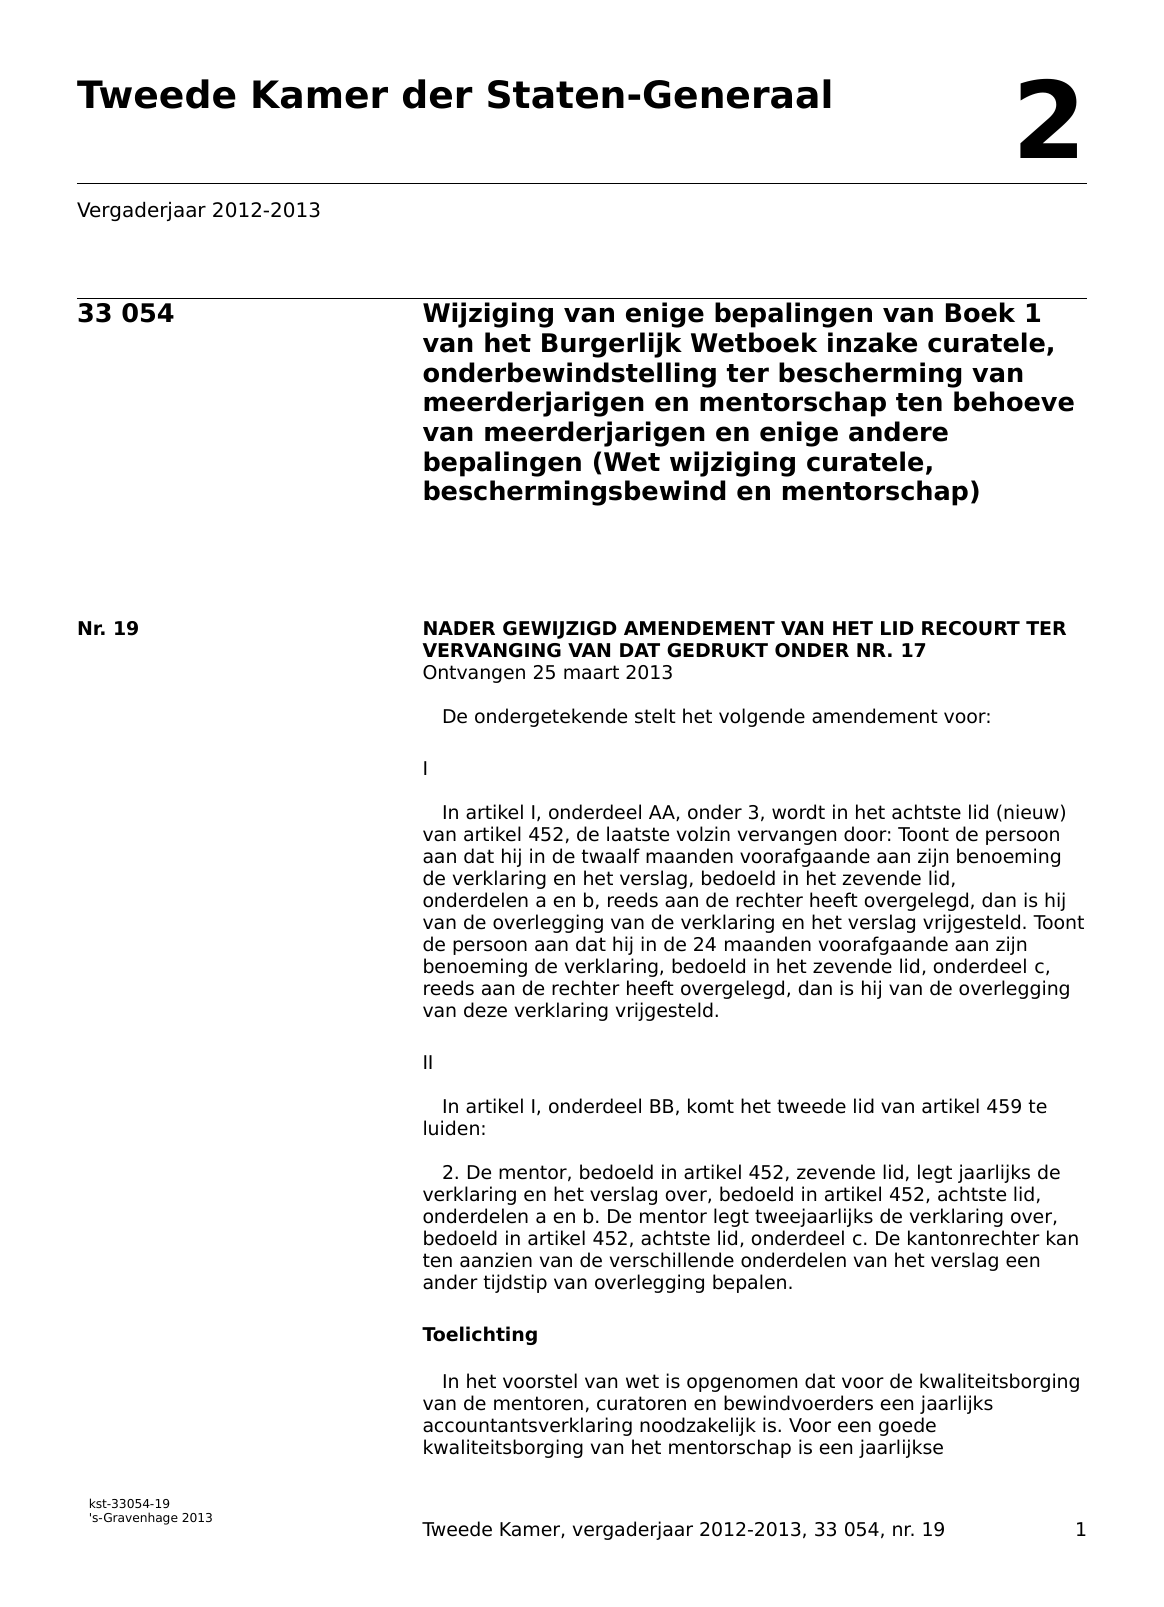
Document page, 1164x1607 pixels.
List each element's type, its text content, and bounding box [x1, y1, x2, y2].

text kst-33054-19 [88, 1497, 323, 1511]
text In artikel I, onderdeel BB, komt het tweede lid van artikel 459 te luiden: [422, 1096, 1087, 1140]
subtitle Nr. 19 NADER GEWIJZIGD AMENDEMENT VAN HET LID RECOURT TER VERVANGING VAN DAT GEDRUKT ONDER NR. 17 [77, 618, 1087, 662]
text 's-Gravenhage 2013 [88, 1511, 323, 1525]
text Ontvangen 25 maart 2013 [422, 662, 1087, 684]
table_cell Vergaderjaar 2012-2013 [77, 184, 1087, 298]
subtitle Toelichting [422, 1324, 1087, 1346]
table_header 2 [886, 59, 1087, 183]
subtitle 33 054 Wijziging van enige bepalingen van Boek 1 van het Burgerlijk Wetboek inzake curatele, onderbewindstelling ter bescherming van meerderjarigen en mentorschap ten behoeve van meerderjarigen en enige andere bepalingen (Wet wijziging curatele, beschermingsbewind en mentorschap) [77, 299, 1087, 507]
subtitle I [422, 758, 1087, 780]
text In het voorstel van wet is opgenomen dat voor de kwaliteitsborging van de mentoren, curatoren en bewindvoerders een jaarlijks accountantsverklaring noodzakelijk is. Voor een goede kwaliteitsborging van het mentorschap is een jaarlijkse [422, 1371, 1087, 1459]
text De ondergetekende stelt het volgende amendement voor: [422, 706, 1087, 728]
text 2. De mentor, bedoeld in artikel 452, zevende lid, legt jaarlijks de verklaring en het verslag over, bedoeld in artikel 452, achtste lid, onderdelen a en b. De mentor legt tweejaarlijks de verklaring over, bedoeld in artikel 452, achtste lid, onderdeel c. De kantonrechter kan ten aanzien van de verschillende onderdelen van het verslag een ander tijdstip van overlegging bepalen. [422, 1162, 1087, 1294]
table_header Tweede Kamer der Staten-Generaal [77, 59, 886, 183]
subtitle II [422, 1052, 1087, 1074]
text In artikel I, onderdeel AA, onder 3, wordt in het achtste lid (nieuw) van artikel 452, de laatste volzin vervangen door: Toont de persoon aan dat hij in de twaalf maanden voorafgaande aan zijn benoeming de verklaring en het verslag, bedoeld in het zevende lid, onderdelen a en b, reeds aan de rechter heeft overgelegd, dan is hij van de overlegging van de verklaring en het verslag vrijgesteld. Toont de persoon aan dat hij in de 24 maanden voorafgaande aan zijn benoeming de verklaring, bedoeld in het zevende lid, onderdeel c, reeds aan de rechter heeft overgelegd, dan is hij van de overlegging van deze verklaring vrijgesteld. [422, 802, 1087, 1022]
